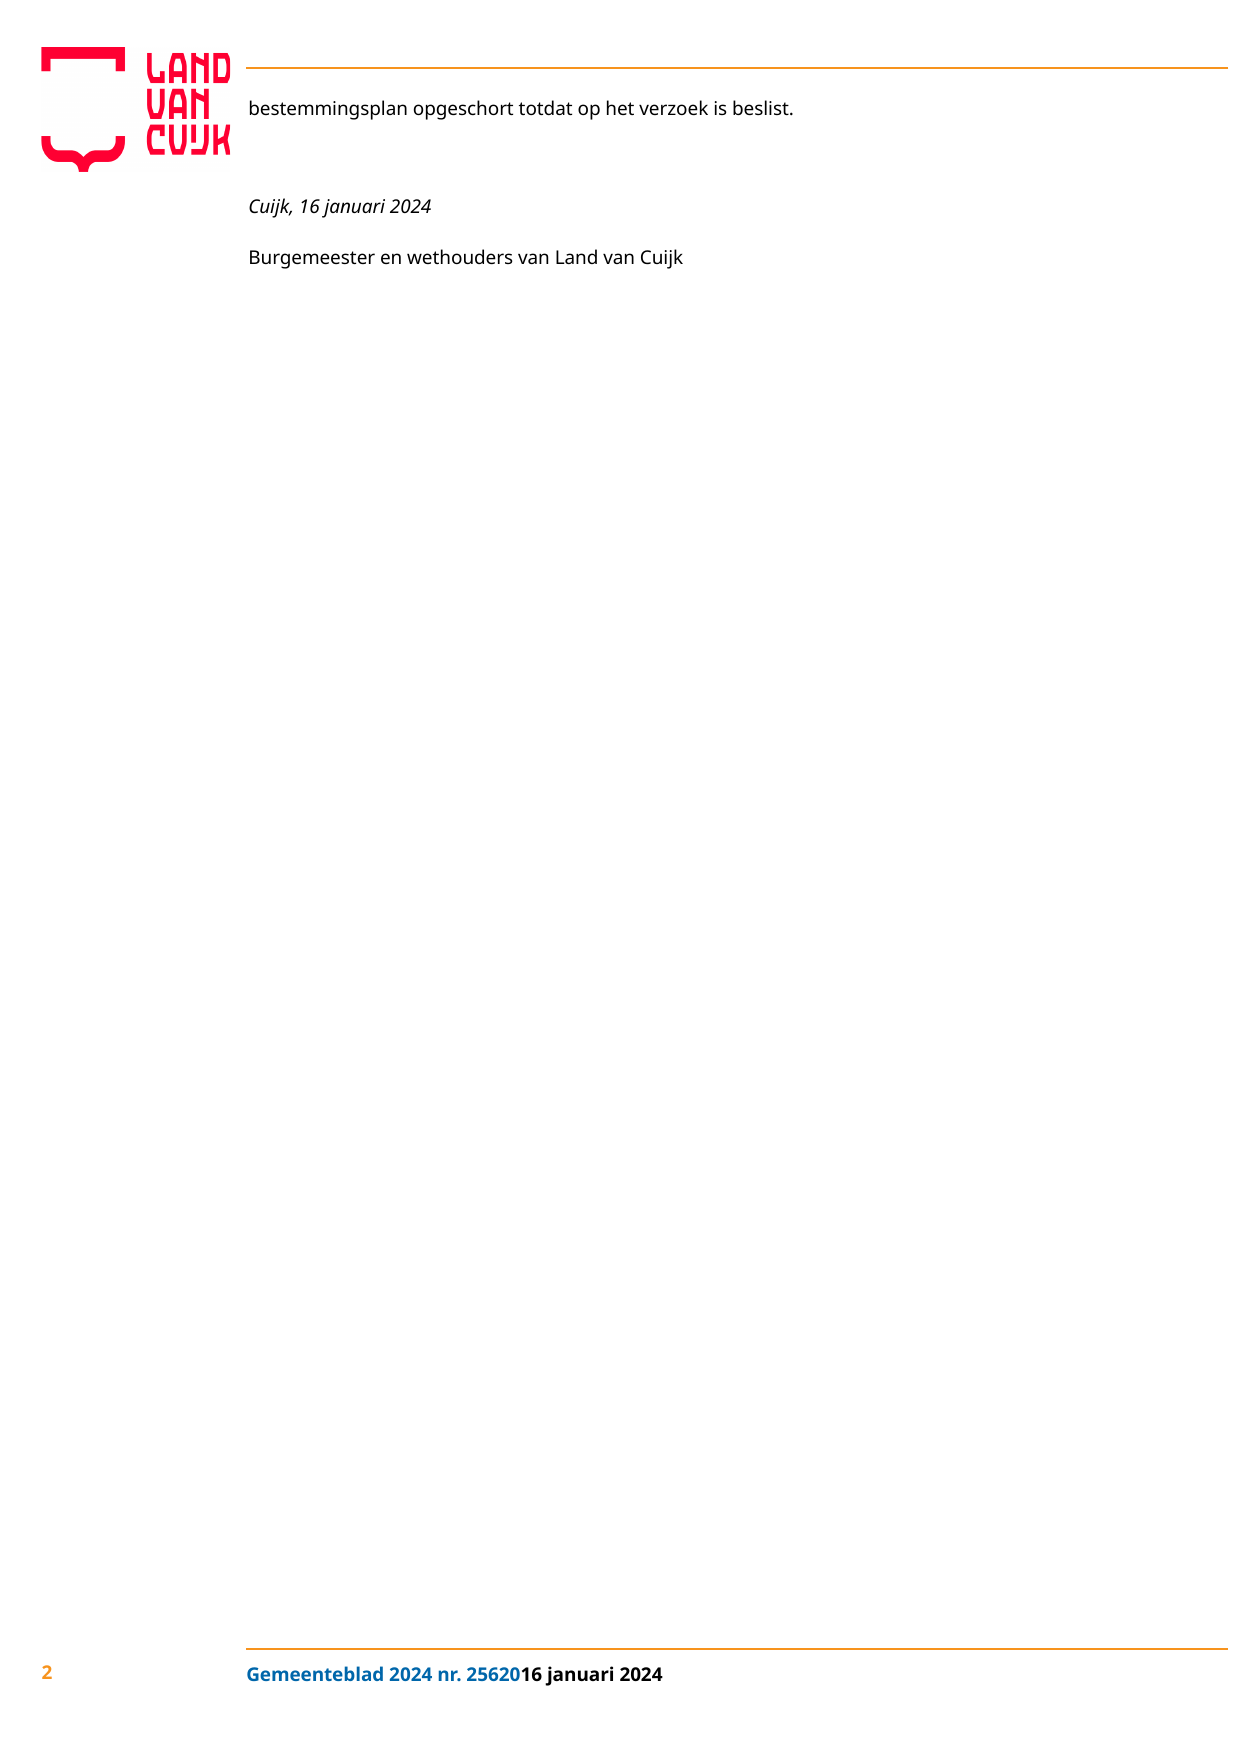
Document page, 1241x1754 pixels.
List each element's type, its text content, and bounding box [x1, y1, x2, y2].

text Burgemeester en wethouders van Land van Cuijk [248, 244, 1152, 270]
picture [41, 47, 231, 172]
text Cuijk, 16 januari 2024 [248, 193, 1152, 219]
text bestemmingsplan opgeschort totdat op het verzoek is beslist. [248, 95, 1152, 121]
